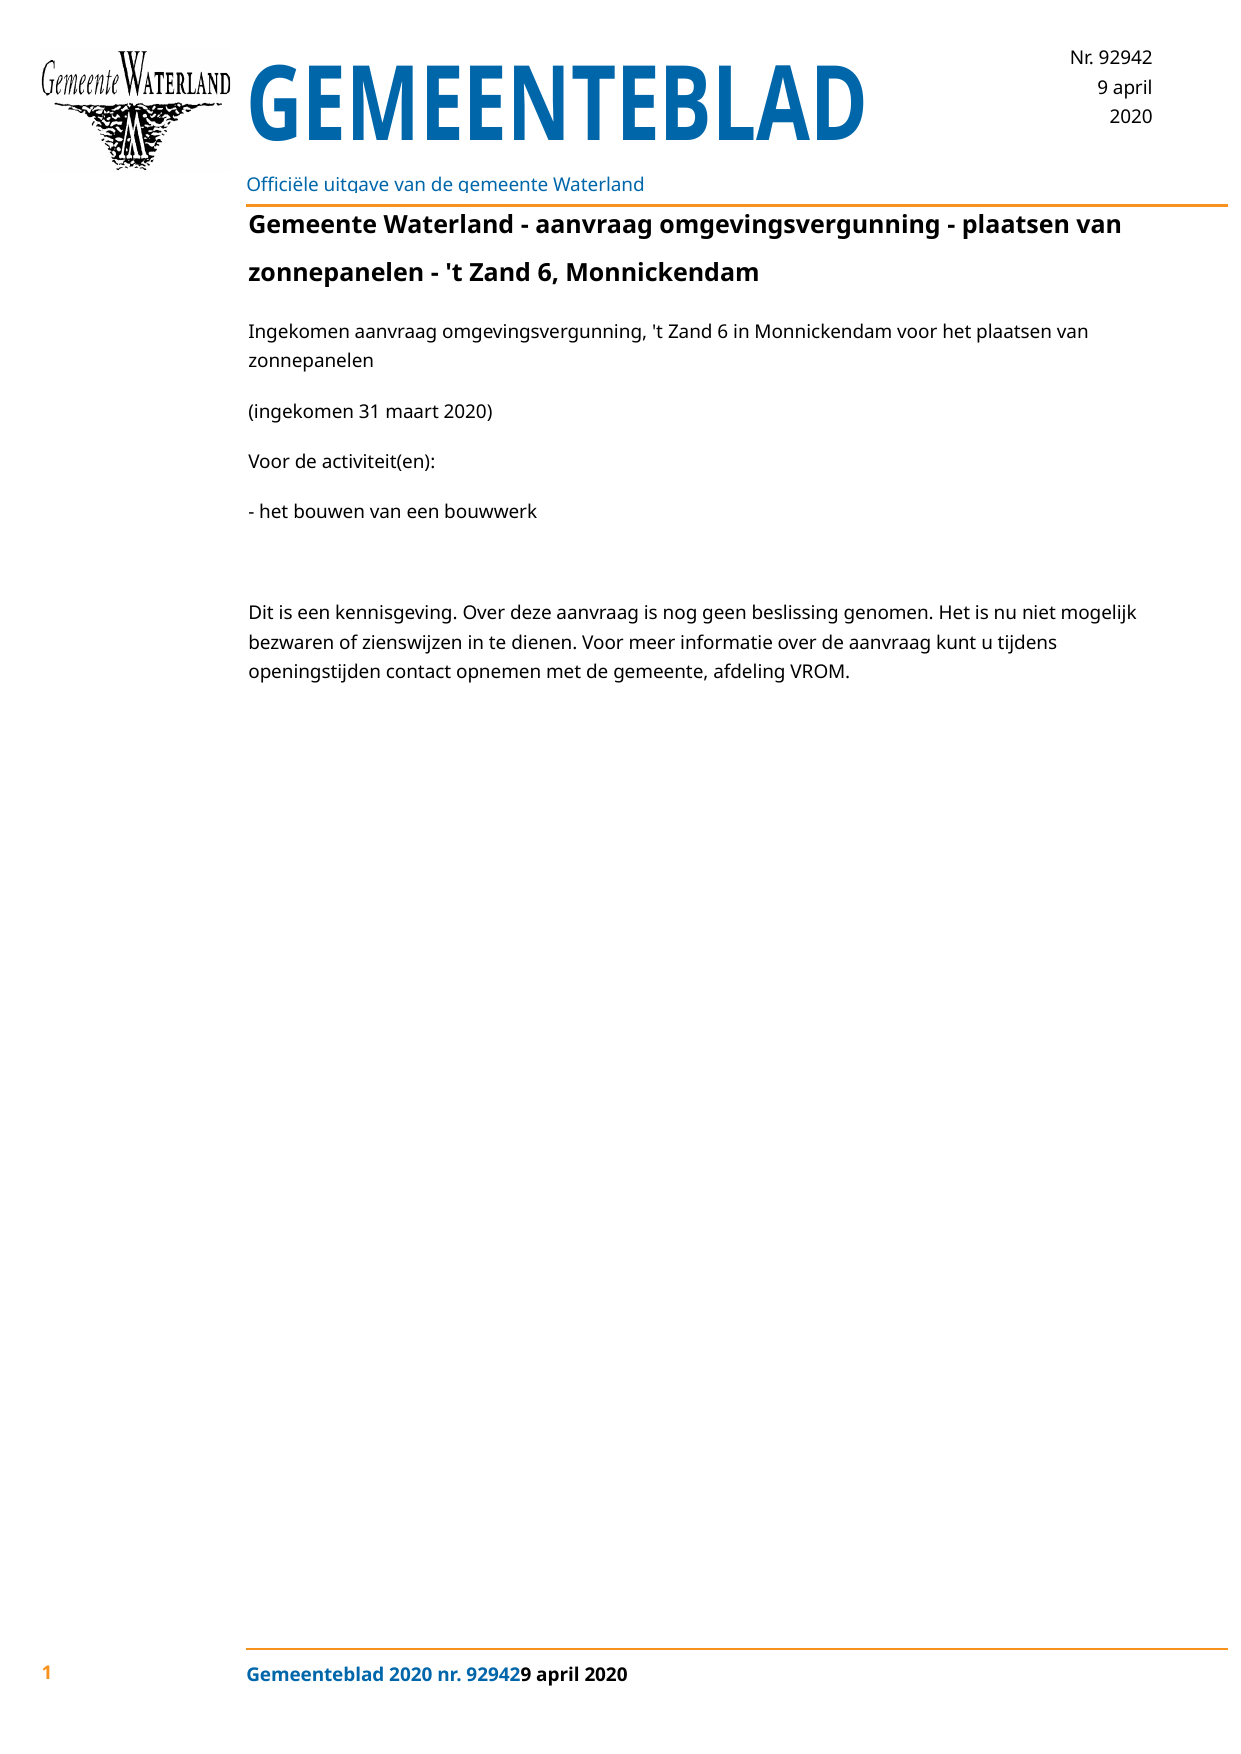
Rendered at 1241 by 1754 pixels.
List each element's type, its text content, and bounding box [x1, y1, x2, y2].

text Gemeente Waterland - aanvraag omgevingsvergunning - plaatsen van zonnepanelen - 't Zand 6, Monnickendam [248, 207, 1152, 288]
text Dit is een kennisgeving. Over deze aanvraag is nog geen beslissing genomen. Het is nu niet mogelijk bezwaren of zienswijzen in te dienen. Voor meer informatie over de aanvraag kunt u tijdens openingstijden contact opnemen met de gemeente, afdeling VROM. [248, 599, 1152, 684]
text - het bouwen van een bouwwerk [248, 499, 1152, 524]
text Ingekomen aanvraag omgevingsvergunning, 't Zand 6 in Monnickendam voor het plaatsen van zonnepanelen [248, 318, 1152, 373]
text Voor de activiteit(en): [248, 448, 1152, 474]
text (ingekomen 31 maart 2020) [248, 398, 1152, 424]
picture [41, 47, 231, 172]
